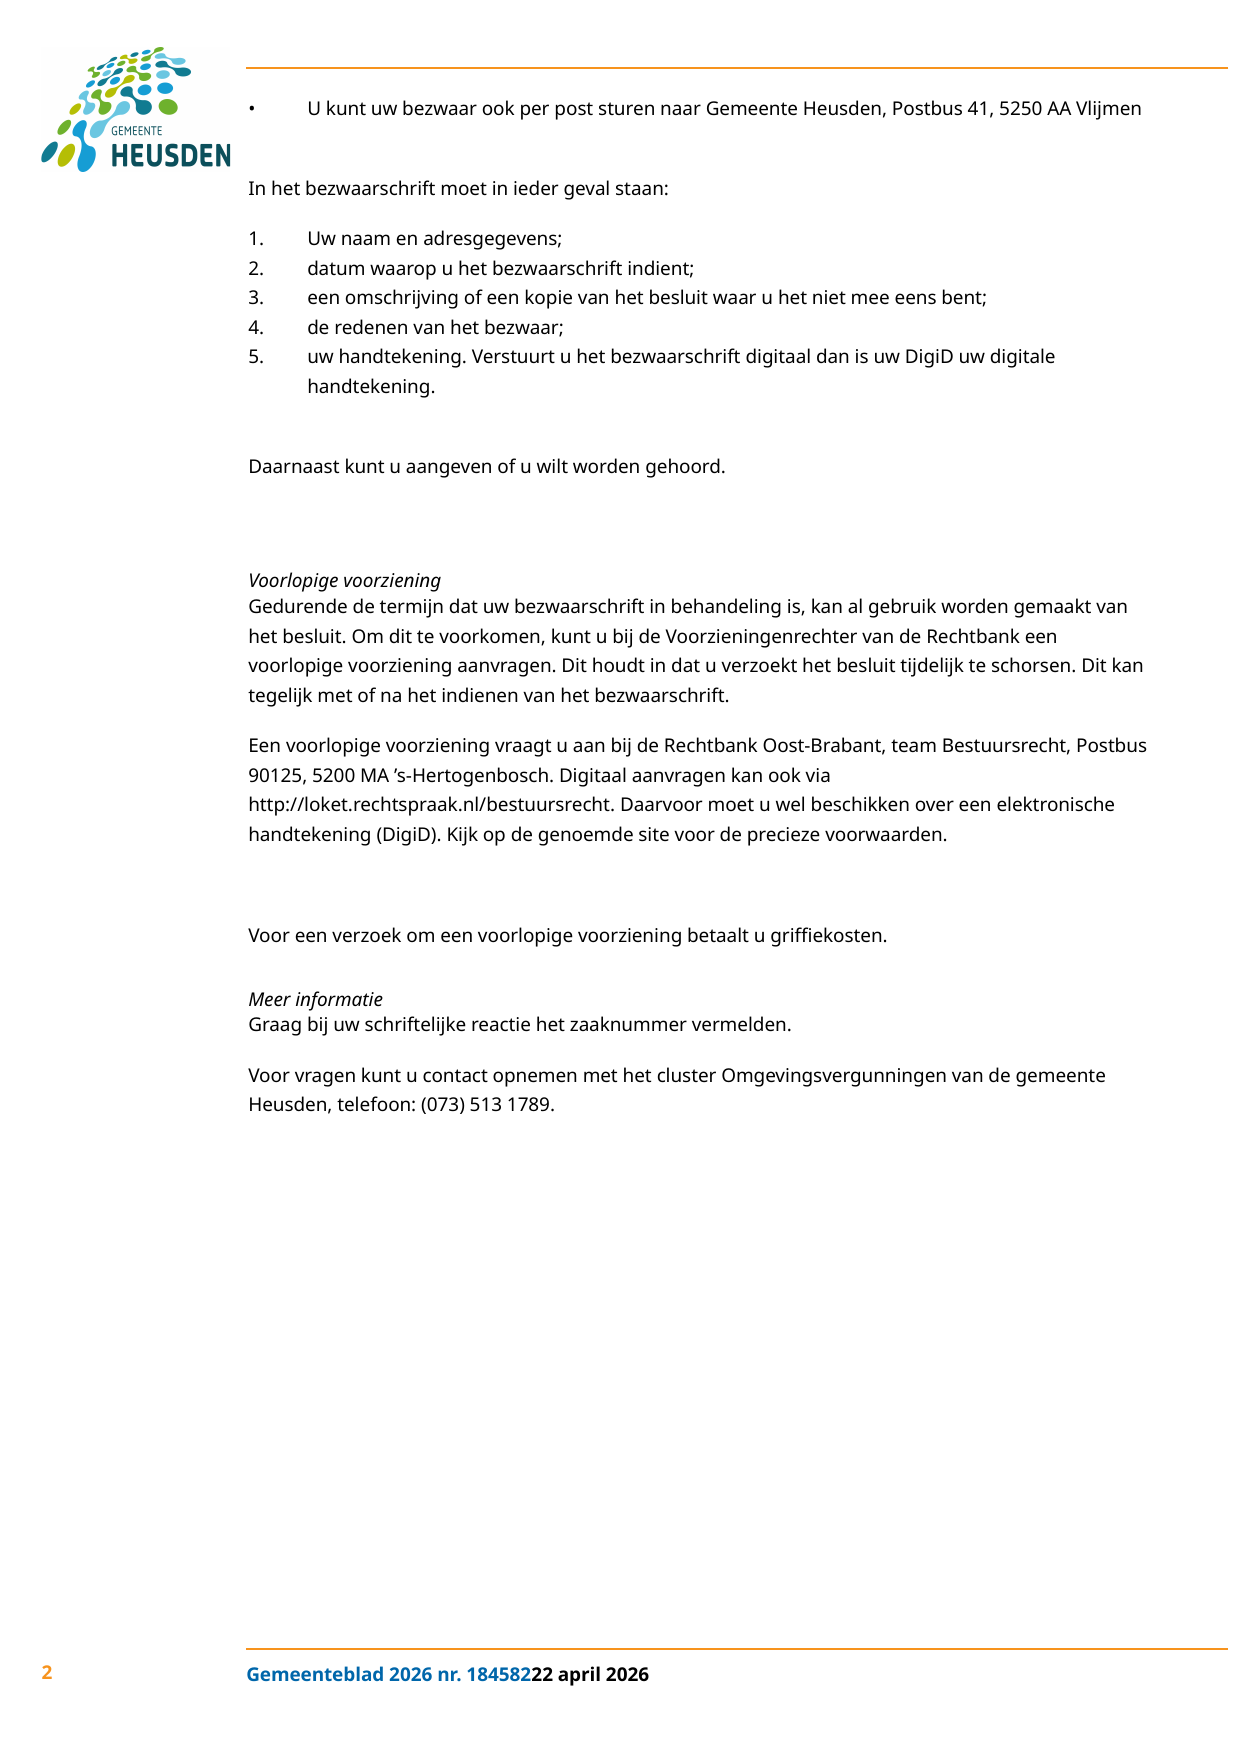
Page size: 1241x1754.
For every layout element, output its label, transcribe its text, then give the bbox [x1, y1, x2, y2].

text In het bezwaarschrift moet in ieder geval staan: [248, 175, 1152, 201]
text Meer informatie [248, 986, 1152, 1012]
list de redenen van het bezwaar; [248, 314, 1152, 340]
text Voor een verzoek om een voorlopige voorziening betaalt u griffiekosten. [248, 922, 1152, 948]
text Daarnaast kunt u aangeven of u wilt worden gehoord. [248, 453, 1152, 479]
text Gedurende de termijn dat uw bezwaarschrift in behandeling is, kan al gebruik worden gemaakt van het besluit. Om dit te voorkomen, kunt u bij de Voorzieningenrechter van de Rechtbank een voorlopige voorziening aanvragen. Dit houdt in dat u verzoekt het besluit tijdelijk te schorsen. Dit kan tegelijk met of na het indienen van het bezwaarschrift. [248, 593, 1152, 708]
list Uw naam en adresgegevens; [248, 225, 1152, 251]
text Graag bij uw schriftelijke reactie het zaaknummer vermelden. [248, 1012, 1152, 1037]
list uw handtekening. Verstuurt u het bezwaarschrift digitaal dan is uw DigiD uw digitale handtekening. [248, 343, 1152, 399]
picture [41, 47, 231, 172]
list U kunt uw bezwaar ook per post sturen naar Gemeente Heusden, Postbus 41, 5250 AA Vlijmen [248, 95, 1152, 121]
text Een voorlopige voorziening vraagt u aan bij de Rechtbank Oost-Brabant, team Bestuursrecht, Postbus 90125, 5200 MA ’s-Hertogenbosch. Digitaal aanvragen kan ook via http://loket.rechtspraak.nl/bestuursrecht. Daarvoor moet u wel beschikken over een elektronische handtekening (DigiD). Kijk op de genoemde site voor de precieze voorwaarden. [248, 732, 1152, 847]
list een omschrijving of een kopie van het besluit waar u het niet mee eens bent; [248, 284, 1152, 310]
text Voorlopige voorziening [248, 567, 1152, 593]
list datum waarop u het bezwaarschrift indient; [248, 255, 1152, 281]
text Voor vragen kunt u contact opnemen met het cluster Omgevingsvergunningen van de gemeente Heusden, telefoon: (073) 513 1789. [248, 1062, 1152, 1117]
